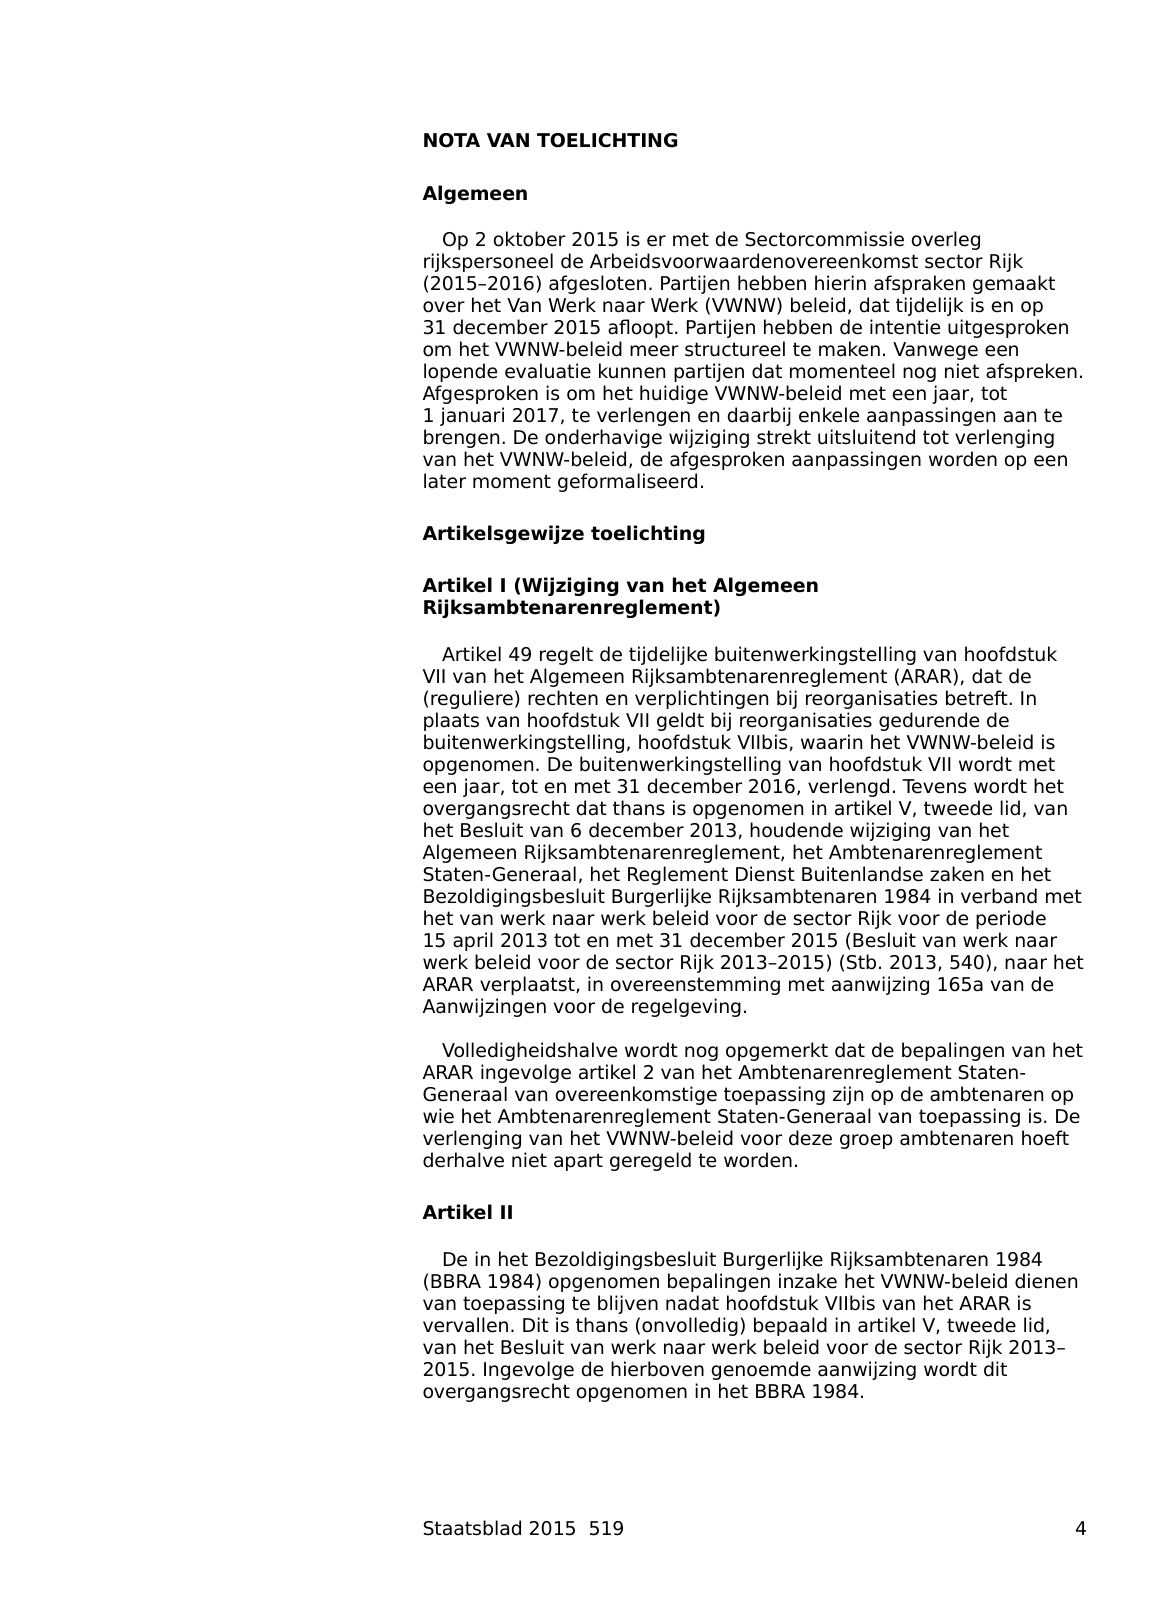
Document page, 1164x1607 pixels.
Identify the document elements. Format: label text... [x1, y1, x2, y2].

text De in het Bezoldigingsbesluit Burgerlijke Rijksambtenaren 1984 (BBRA 1984) opgenomen bepalingen inzake het VWNW-beleid dienen van toepassing te blijven nadat hoofdstuk VIIbis van het ARAR is vervallen. Dit is thans (onvolledig) bepaald in artikel V, tweede lid, van het Besluit van werk naar werk beleid voor de sector Rijk 2013–2015. Ingevolge de hierboven genoemde aanwijzing wordt dit overgangsrecht opgenomen in het BBRA 1984. [422, 1249, 1087, 1403]
text Volledigheidshalve wordt nog opgemerkt dat de bepalingen van het ARAR ingevolge artikel 2 van het Ambtenarenreglement Staten-Generaal van overeenkomstige toepassing zijn op de ambtenaren op wie het Ambtenarenreglement Staten-Generaal van toepassing is. De verlenging van het VWNW-beleid voor deze groep ambtenaren hoeft derhalve niet apart geregeld te worden. [422, 1040, 1087, 1172]
text Artikel 49 regelt de tijdelijke buitenwerkingstelling van hoofdstuk VII van het Algemeen Rijksambtenarenreglement (ARAR), dat de (reguliere) rechten en verplichtingen bij reorganisaties betreft. In plaats van hoofdstuk VII geldt bij reorganisaties gedurende de buitenwerkingstelling, hoofdstuk VIIbis, waarin het VWNW-beleid is opgenomen. De buitenwerkingstelling van hoofdstuk VII wordt met een jaar, tot en met 31 december 2016, verlengd. Tevens wordt het overgangsrecht dat thans is opgenomen in artikel V, tweede lid, van het Besluit van 6 december 2013, houdende wijziging van het Algemeen Rijksambtenarenreglement, het Ambtenarenreglement Staten-Generaal, het Reglement Dienst Buitenlandse zaken en het Bezoldigingsbesluit Burgerlijke Rijksambtenaren 1984 in verband met het van werk naar werk beleid voor de sector Rijk voor de periode 15 april 2013 tot en met 31 december 2015 (Besluit van werk naar werk beleid voor de sector Rijk 2013–2015) (Stb. 2013, 540), naar het ARAR verplaatst, in overeenstemming met aanwijzing 165a van de Aanwijzingen voor de regelgeving. [422, 644, 1087, 1018]
subtitle Artikelsgewijze toelichting [422, 523, 1087, 545]
subtitle Artikel II [422, 1202, 1087, 1224]
subtitle NOTA VAN TOELICHTING [422, 130, 1087, 152]
subtitle Algemeen [422, 182, 1087, 204]
subtitle Artikel I (Wijziging van het Algemeen Rijksambtenarenreglement) [422, 575, 1087, 619]
text Op 2 oktober 2015 is er met de Sectorcommissie overleg rijkspersoneel de Arbeidsvoorwaardenovereenkomst sector Rijk (2015–2016) afgesloten. Partijen hebben hierin afspraken gemaakt over het Van Werk naar Werk (VWNW) beleid, dat tijdelijk is en op 31 december 2015 afloopt. Partijen hebben de intentie uitgesproken om het VWNW-beleid meer structureel te maken. Vanwege een lopende evaluatie kunnen partijen dat momenteel nog niet afspreken. Afgesproken is om het huidige VWNW-beleid met een jaar, tot 1 januari 2017, te verlengen en daarbij enkele aanpassingen aan te brengen. De onderhavige wijziging strekt uitsluitend tot verlenging van het VWNW-beleid, de afgesproken aanpassingen worden op een later moment geformaliseerd. [422, 229, 1087, 493]
